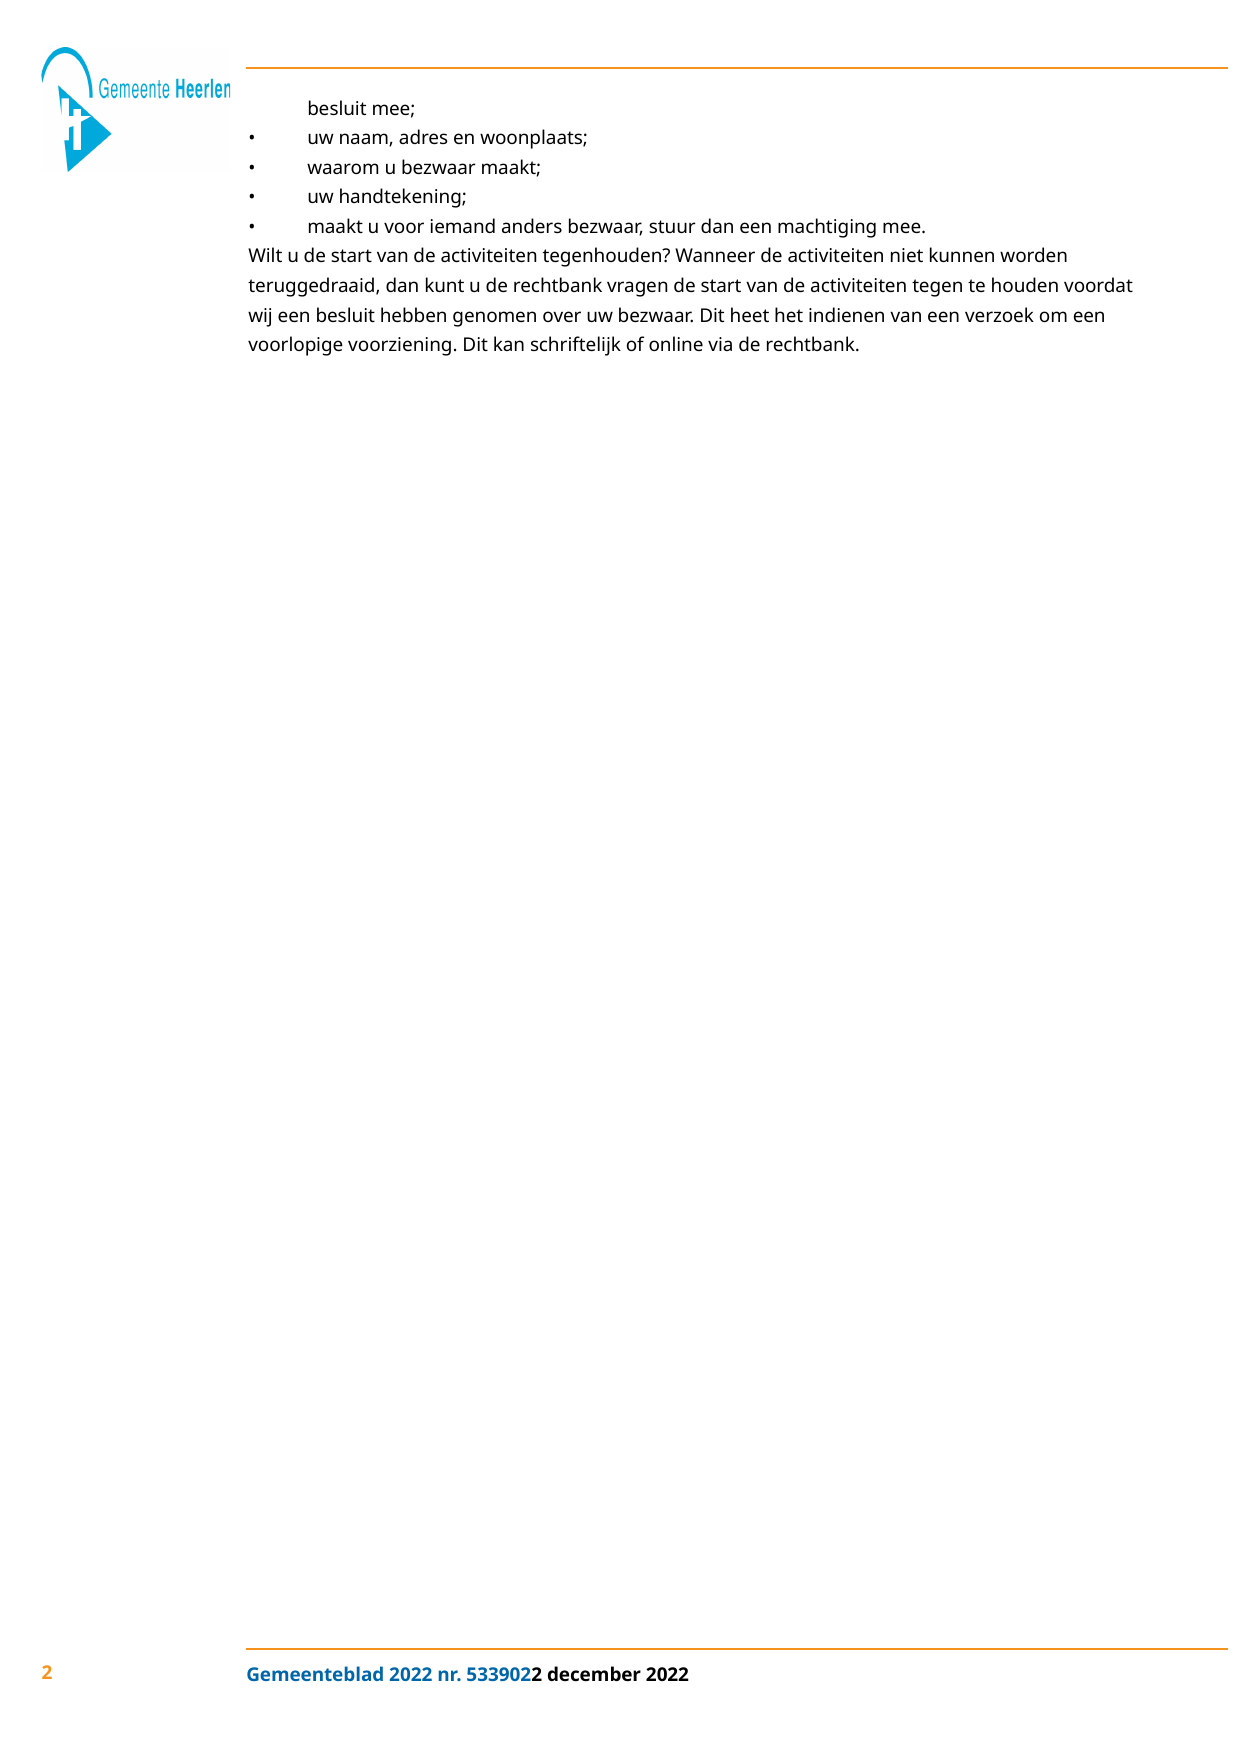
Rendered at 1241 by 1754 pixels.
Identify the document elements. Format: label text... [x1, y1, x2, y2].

list maakt u voor iemand anders bezwaar, stuur dan een machtiging mee. [248, 213, 1152, 239]
text Wilt u de start van de activiteiten tegenhouden? Wanneer de activiteiten niet kunnen worden teruggedraaid, dan kunt u de rechtbank vragen de start van de activiteiten tegen te houden voordat wij een besluit hebben genomen over uw bezwaar. Dit heet het indienen van een verzoek om een voorlopige voorziening. Dit kan schriftelijk of online via de rechtbank. [248, 243, 1152, 357]
list uw handtekening; [248, 183, 1152, 209]
list besluit mee; [248, 95, 1152, 121]
picture [41, 47, 59, 70]
picture [41, 47, 231, 172]
list waarom u bezwaar maakt; [248, 154, 1152, 180]
list uw naam, adres en woonplaats; [248, 124, 1152, 150]
